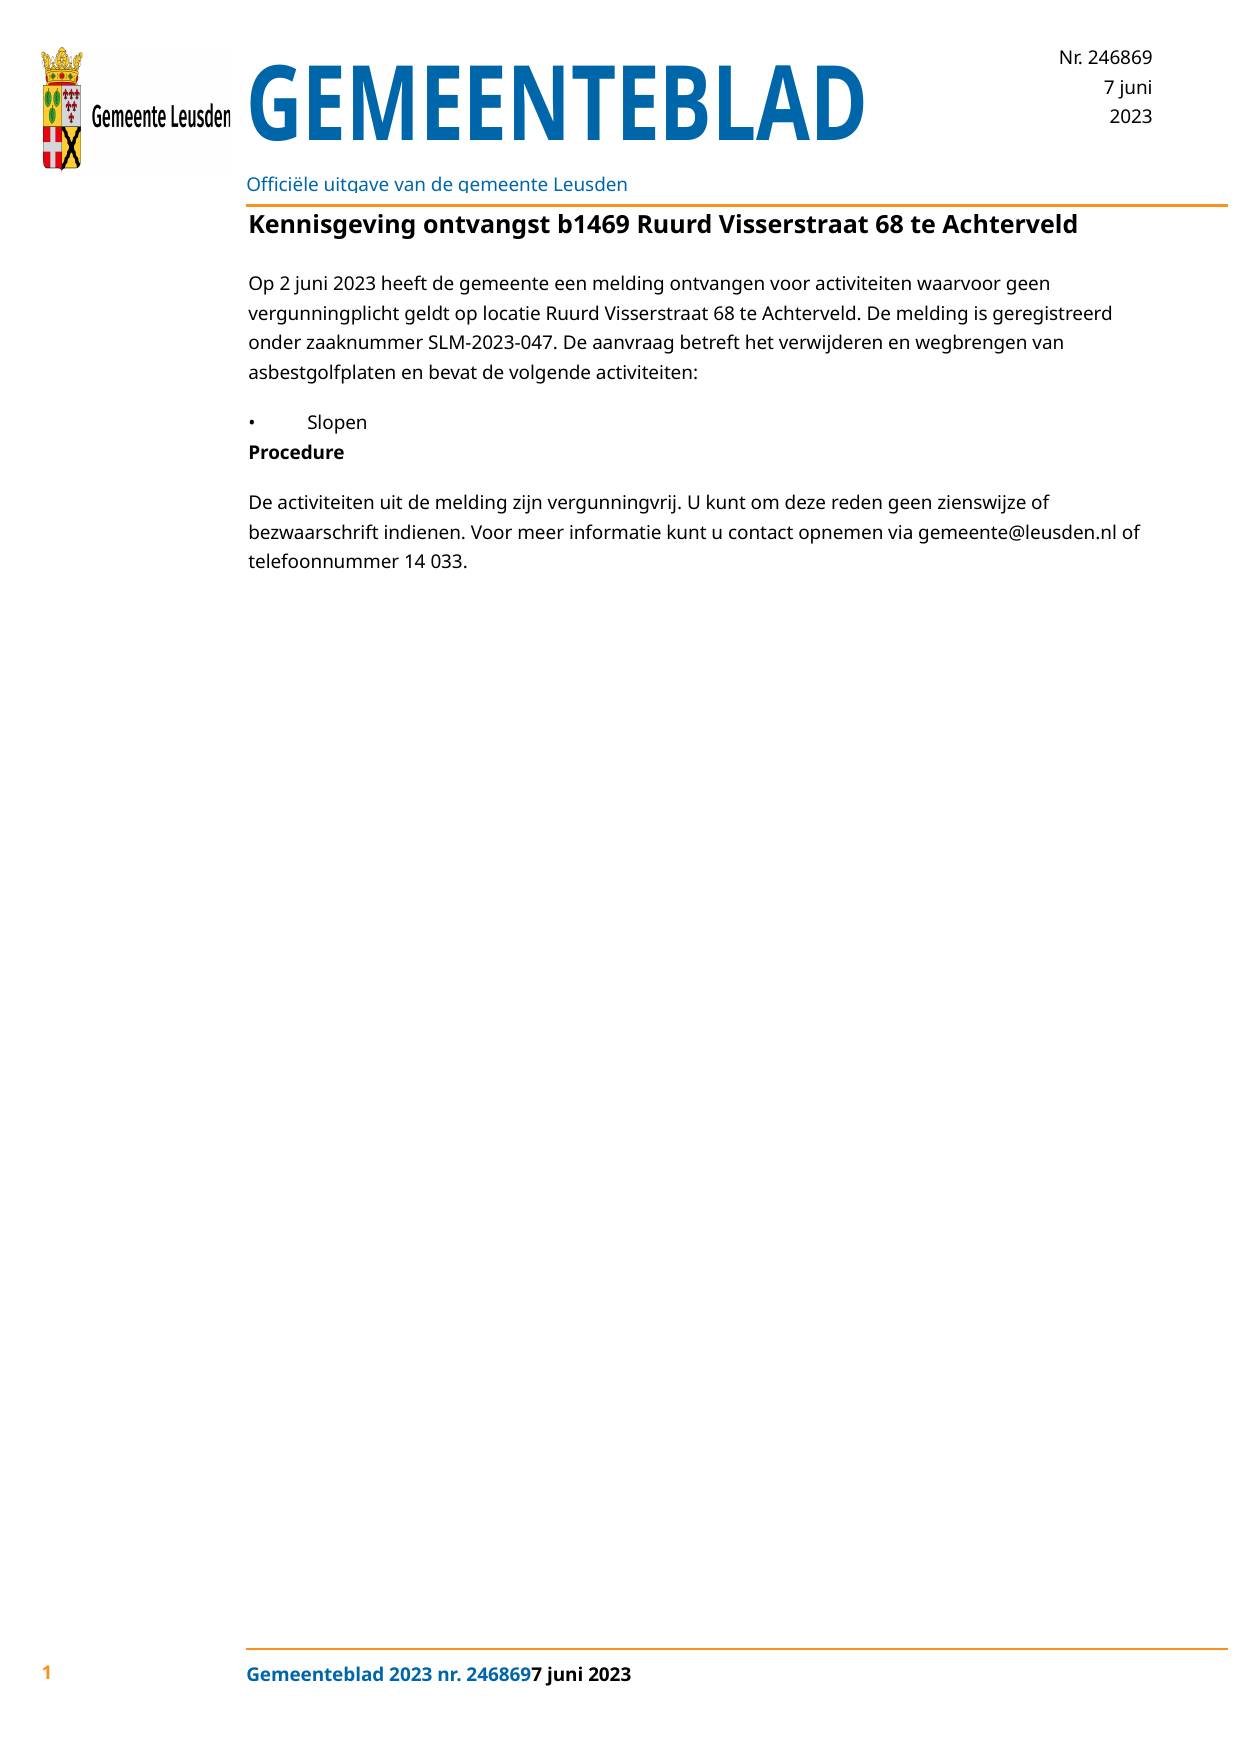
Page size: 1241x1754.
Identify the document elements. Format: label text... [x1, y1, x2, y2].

text Kennisgeving ontvangst b1469 Ruurd Visserstraat 68 te Achterveld [248, 207, 1152, 241]
list Slopen [248, 409, 1152, 435]
text De activiteiten uit de melding zijn vergunningvrij. U kunt om deze reden geen zienswijze of bezwaarschrift indienen. Voor meer informatie kunt u contact opnemen via gemeente@leusden.nl of telefoonnummer 14 033. [248, 489, 1152, 574]
text Procedure [248, 439, 1152, 465]
picture [41, 47, 231, 172]
text Op 2 juni 2023 heeft de gemeente een melding ontvangen voor activiteiten waarvoor geen vergunningplicht geldt op locatie Ruurd Visserstraat 68 te Achterveld. De melding is geregistreerd onder zaaknummer SLM-2023-047. De aanvraag betreft het verwijderen en wegbrengen van asbestgolfplaten en bevat de volgende activiteiten: [248, 270, 1152, 385]
